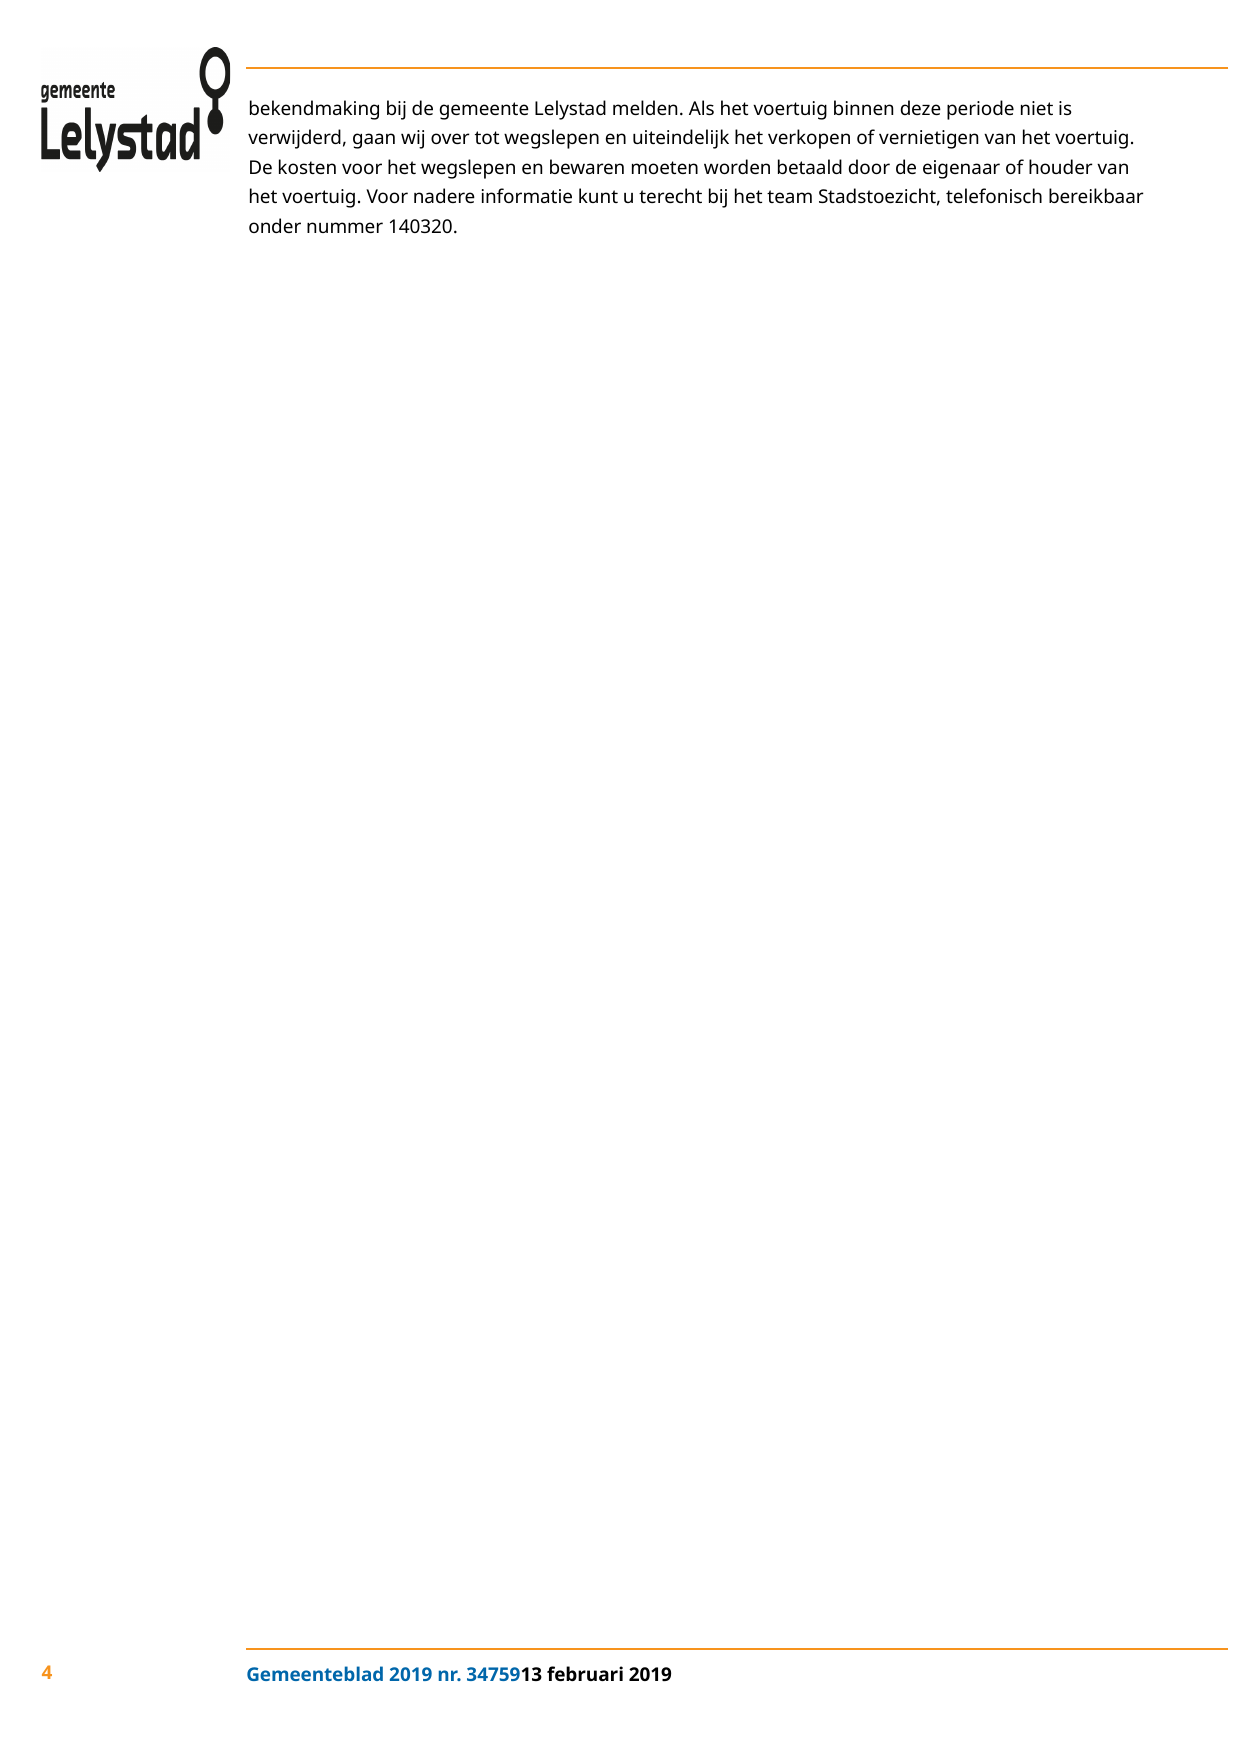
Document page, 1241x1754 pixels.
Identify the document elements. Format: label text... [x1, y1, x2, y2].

text bekendmaking bij de gemeente Lelystad melden. Als het voertuig binnen deze periode niet is verwijderd, gaan wij over tot wegslepen en uiteindelijk het verkopen of vernietigen van het voertuig. De kosten voor het wegslepen en bewaren moeten worden betaald door de eigenaar of houder van het voertuig. Voor nadere informatie kunt u terecht bij het team Stadstoezicht, telefonisch bereikbaar onder nummer 140320. [248, 95, 1152, 239]
picture [41, 47, 231, 172]
